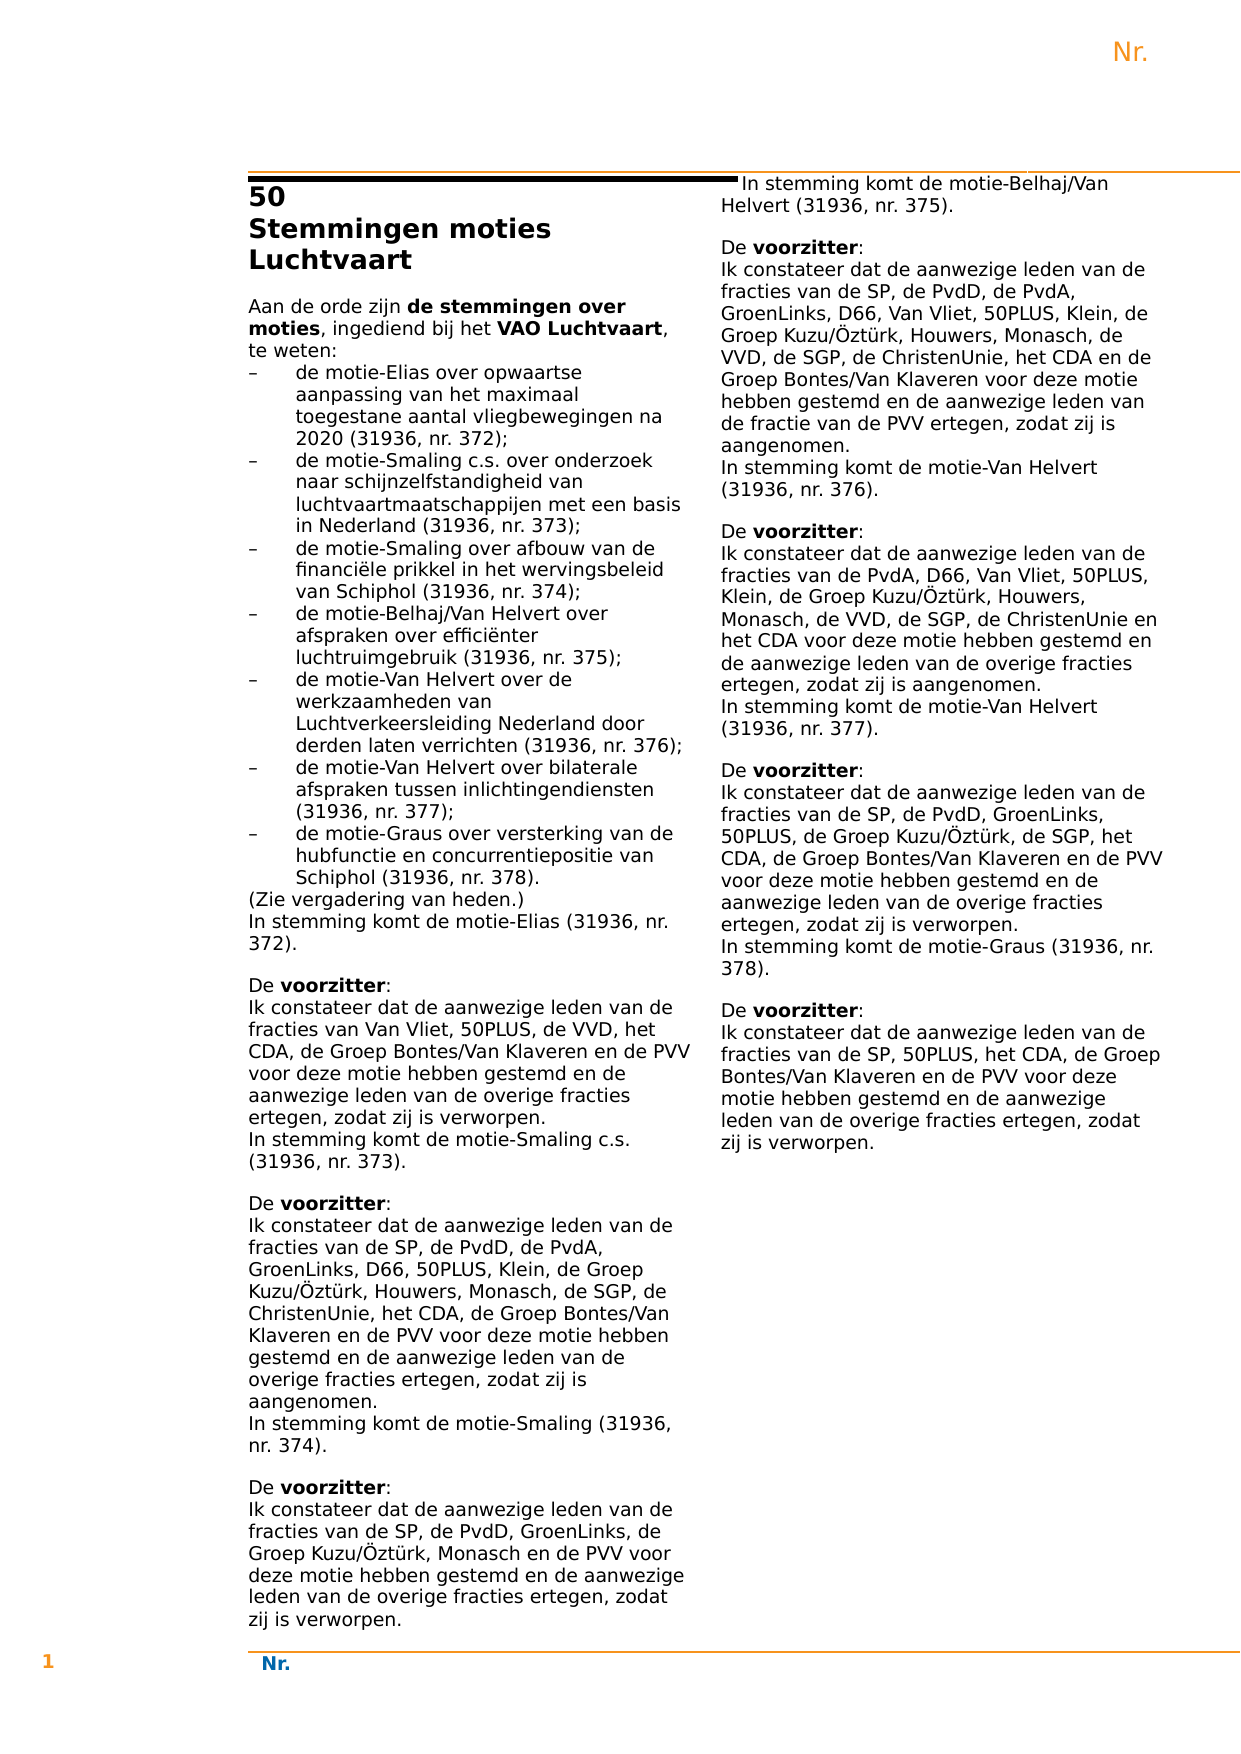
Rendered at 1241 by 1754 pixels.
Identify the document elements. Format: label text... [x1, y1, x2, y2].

text In stemming komt de motie-Smaling c.s. (31936, nr. 373). [248, 1129, 691, 1173]
text te weten: [248, 339, 691, 362]
text Ik constateer dat de aanwezige leden van de fracties van de SP, de PvdD, de PvdA, GroenLinks, D66, Van Vliet, 50PLUS, Klein, de Groep Kuzu/Öztürk, Houwers, Monasch, de VVD, de SGP, de ChristenUnie, het CDA en de Groep Bontes/Van Klaveren voor deze motie hebben gestemd en de aanwezige leden van de fractie van de PVV ertegen, zodat zij is aangenomen. [721, 259, 1163, 457]
text Ik constateer dat de aanwezige leden van de fracties van de SP, 50PLUS, het CDA, de Groep Bontes/Van Klaveren en de PVV voor deze motie hebben gestemd en de aanwezige leden van de overige fracties ertegen, zodat zij is verworpen. [721, 1022, 1163, 1154]
text Ik constateer dat de aanwezige leden van de fracties van Van Vliet, 50PLUS, de VVD, het CDA, de Groep Bontes/Van Klaveren en de PVV voor deze motie hebben gestemd en de aanwezige leden van de overige fracties ertegen, zodat zij is verworpen. [248, 997, 691, 1129]
title 50 Stemmingen moties Luchtvaart [248, 182, 691, 276]
text De voorzitter: [248, 1193, 691, 1215]
list de motie-Van Helvert over bilaterale afspraken tussen inlichtingendiensten (31936, nr. 377); [248, 757, 691, 823]
text In stemming komt de motie-Belhaj/Van Helvert (31936, nr. 375). [721, 173, 1163, 217]
text Ik constateer dat de aanwezige leden van de fracties van de SP, de PvdD, GroenLinks, 50PLUS, de Groep Kuzu/Öztürk, de SGP, het CDA, de Groep Bontes/Van Klaveren en de PVV voor deze motie hebben gestemd en de aanwezige leden van de overige fracties ertegen, zodat zij is verworpen. [721, 782, 1163, 936]
list de motie-Smaling over afbouw van de financiële prikkel in het wervingsbeleid van Schiphol (31936, nr. 374); [248, 537, 691, 603]
text (Zie vergadering van heden.) [248, 889, 691, 911]
list de motie-Graus over versterking van de hubfunctie en concurrentiepositie van Schiphol (31936, nr. 378). [248, 823, 691, 889]
list de motie-Belhaj/Van Helvert over afspraken over efficiënter luchtruimgebruik (31936, nr. 375); [248, 603, 691, 669]
text In stemming komt de motie-Graus (31936, nr. 378). [721, 936, 1163, 980]
text Ik constateer dat de aanwezige leden van de fracties van de SP, de PvdD, de PvdA, GroenLinks, D66, 50PLUS, Klein, de Groep Kuzu/Öztürk, Houwers, Monasch, de SGP, de ChristenUnie, het CDA, de Groep Bontes/Van Klaveren en de PVV voor deze motie hebben gestemd en de aanwezige leden van de overige fracties ertegen, zodat zij is aangenomen. [248, 1215, 691, 1413]
text In stemming komt de motie-Van Helvert (31936, nr. 377). [721, 696, 1163, 740]
list de motie-Van Helvert over de werkzaamheden van Luchtverkeersleiding Nederland door derden laten verrichten (31936, nr. 376); [248, 669, 691, 757]
text In stemming komt de motie-Elias (31936, nr. 372). [248, 911, 691, 955]
text In stemming komt de motie-Van Helvert (31936, nr. 376). [721, 457, 1163, 501]
text De voorzitter: [721, 521, 1163, 542]
text Ik constateer dat de aanwezige leden van de fracties van de PvdA, D66, Van Vliet, 50PLUS, Klein, de Groep Kuzu/Öztürk, Houwers, Monasch, de VVD, de SGP, de ChristenUnie en het CDA voor deze motie hebben gestemd en de aanwezige leden van de overige fracties ertegen, zodat zij is aangenomen. [721, 542, 1163, 696]
text Ik constateer dat de aanwezige leden van de fracties van de SP, de PvdD, GroenLinks, de Groep Kuzu/Öztürk, Monasch en de PVV voor deze motie hebben gestemd en de aanwezige leden van de overige fracties ertegen, zodat zij is verworpen. [248, 1498, 691, 1630]
text Aan de orde zijn de stemmingen over moties, ingediend bij het VAO Luchtvaart, [248, 296, 691, 339]
text De voorzitter: [248, 1477, 691, 1498]
text De voorzitter: [721, 760, 1163, 782]
text De voorzitter: [721, 237, 1163, 259]
text De voorzitter: [248, 975, 691, 997]
text De voorzitter: [721, 1000, 1163, 1022]
list de motie-Smaling c.s. over onderzoek naar schijnzelfstandigheid van luchtvaartmaatschappijen met een basis in Nederland (31936, nr. 373); [248, 449, 691, 537]
list de motie-Elias over opwaartse aanpassing van het maximaal toegestane aantal vliegbewegingen na 2020 (31936, nr. 372); [248, 362, 691, 449]
text In stemming komt de motie-Smaling (31936, nr. 374). [248, 1413, 691, 1457]
